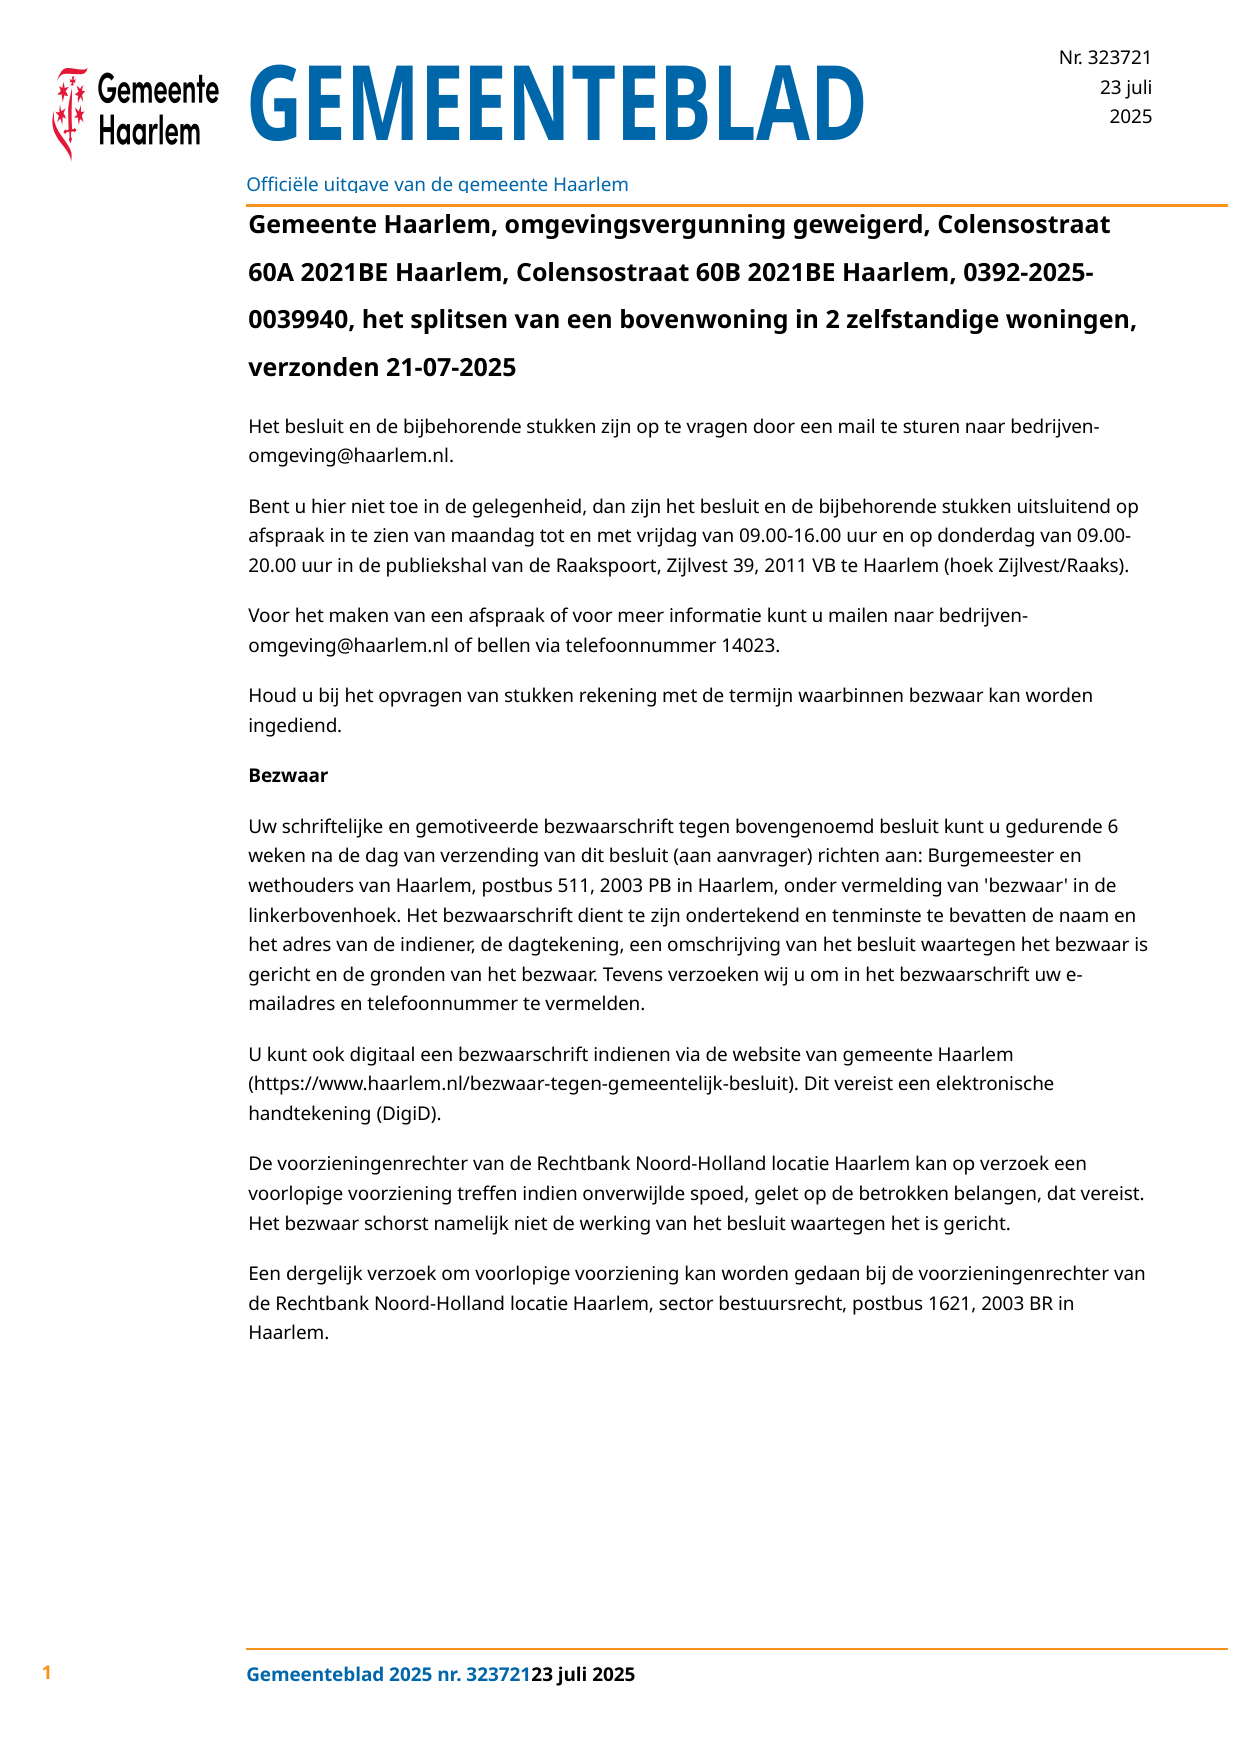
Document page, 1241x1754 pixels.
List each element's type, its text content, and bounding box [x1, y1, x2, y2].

picture [41, 47, 231, 172]
text Bent u hier niet toe in de gelegenheid, dan zijn het besluit en de bijbehorende stukken uitsluitend op afspraak in te zien van maandag tot en met vrijdag van 09.00-16.00 uur en op donderdag van 09.00-20.00 uur in de publiekshal van de Raakspoort, Zijlvest 39, 2011 VB te Haarlem (hoek Zijlvest/Raaks). [248, 493, 1152, 578]
text De voorzieningenrechter van de Rechtbank Noord-Holland locatie Haarlem kan op verzoek een voorlopige voorziening treffen indien onverwijlde spoed, gelet op de betrokken belangen, dat vereist. Het bezwaar schorst namelijk niet de werking van het besluit waartegen het is gericht. [248, 1151, 1152, 1236]
text Gemeente Haarlem, omgevingsvergunning geweigerd, Colensostraat 60A 2021BE Haarlem, Colensostraat 60B 2021BE Haarlem, 0392-2025-0039940, het splitsen van een bovenwoning in 2 zelfstandige woningen, verzonden 21-07-2025 [248, 207, 1152, 384]
text Voor het maken van een afspraak of voor meer informatie kunt u mailen naar bedrijven-omgeving@haarlem.nl of bellen via telefoonnummer 14023. [248, 603, 1152, 658]
text Bezwaar [248, 763, 1152, 788]
text Uw schriftelijke en gemotiveerde bezwaarschrift tegen bovengenoemd besluit kunt u gedurende 6 weken na de dag van verzending van dit besluit (aan aanvrager) richten aan: Burgemeester en wethouders van Haarlem, postbus 511, 2003 PB in Haarlem, onder vermelding van 'bezwaar' in de linkerbovenhoek. Het bezwaarschrift dient te zijn ondertekend en tenminste te bevatten de naam en het adres van de indiener, de dagtekening, een omschrijving van het besluit waartegen het bezwaar is gericht en de gronden van het bezwaar. Tevens verzoeken wij u om in het bezwaarschrift uw e-mailadres en telefoonnummer te vermelden. [248, 813, 1152, 1016]
text Houd u bij het opvragen van stukken rekening met de termijn waarbinnen bezwaar kan worden ingediend. [248, 683, 1152, 738]
text U kunt ook digitaal een bezwaarschrift indienen via de website van gemeente Haarlem (https://www.haarlem.nl/bezwaar-tegen-gemeentelijk-besluit). Dit vereist een elektronische handtekening (DigiD). [248, 1041, 1152, 1126]
text Het besluit en de bijbehorende stukken zijn op te vragen door een mail te sturen naar bedrijven-omgeving@haarlem.nl. [248, 413, 1152, 468]
text Een dergelijk verzoek om voorlopige voorziening kan worden gedaan bij de voorzieningenrechter van de Rechtbank Noord-Holland locatie Haarlem, sector bestuursrecht, postbus 1621, 2003 BR in Haarlem. [248, 1260, 1152, 1345]
